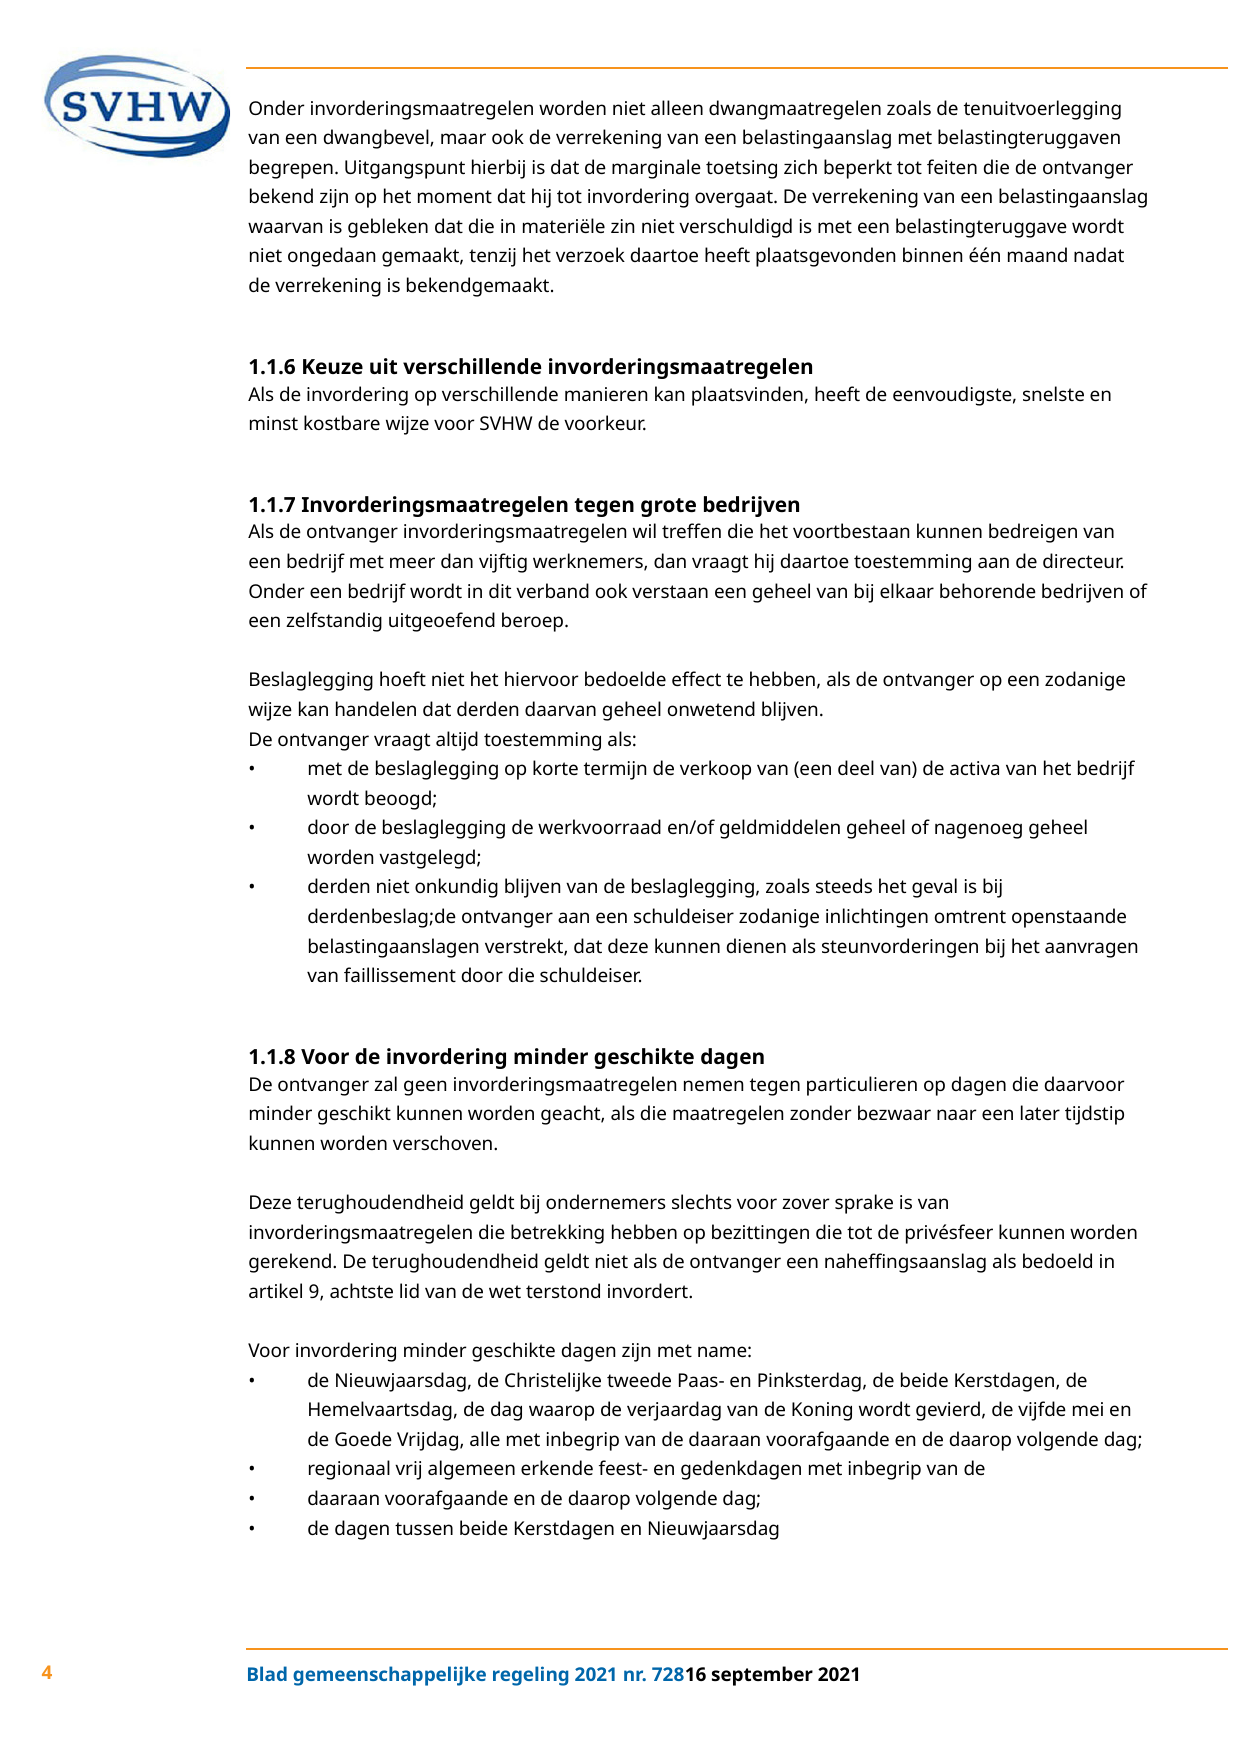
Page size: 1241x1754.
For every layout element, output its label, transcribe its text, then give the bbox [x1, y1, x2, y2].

list door de beslaglegging de werkvoorraad en/of geldmiddelen geheel of nagenoeg geheel worden vastgelegd; [248, 814, 1152, 870]
text 1.1.8 Voor de invordering minder geschikte dagen [248, 1042, 1152, 1071]
list met de beslaglegging op korte termijn de verkoop van (een deel van) de activa van het bedrijf wordt beoogd; [248, 755, 1152, 811]
picture [41, 47, 231, 172]
text Voor invordering minder geschikte dagen zijn met name: [248, 1337, 1152, 1363]
text De ontvanger vraagt altijd toestemming als: [248, 726, 1152, 752]
text Als de invordering op verschillende manieren kan plaatsvinden, heeft de eenvoudigste, snelste en minst kostbare wijze voor SVHW de voorkeur. [248, 381, 1152, 436]
text Als de ontvanger invorderingsmaatregelen wil treffen die het voortbestaan kunnen bedreigen van een bedrijf met meer dan vijftig werknemers, dan vraagt hij daartoe toestemming aan de directeur. Onder een bedrijf wordt in dit verband ook verstaan een geheel van bij elkaar behorende bedrijven of een zelfstandig uitgeoefend beroep. [248, 519, 1152, 633]
list derden niet onkundig blijven van de beslaglegging, zoals steeds het geval is bij derdenbeslag;de ontvanger aan een schuldeiser zodanige inlichtingen omtrent openstaande belastingaanslagen verstrekt, dat deze kunnen dienen als steunvorderingen bij het aanvragen van faillissement door die schuldeiser. [248, 874, 1152, 988]
text Beslaglegging hoeft niet het hiervoor bedoelde effect te hebben, als de ontvanger op een zodanige wijze kan handelen dat derden daarvan geheel onwetend blijven. [248, 667, 1152, 722]
text Onder invorderingsmaatregelen worden niet alleen dwangmaatregelen zoals de tenuitvoerlegging van een dwangbevel, maar ook de verrekening van een belastingaanslag met belastingteruggaven begrepen. Uitgangspunt hierbij is dat de marginale toetsing zich beperkt tot feiten die de ontvanger bekend zijn op het moment dat hij tot invordering overgaat. De verrekening van een belastingaanslag waarvan is gebleken dat die in materiële zin niet verschuldigd is met een belastingteruggave wordt niet ongedaan gemaakt, tenzij het verzoek daartoe heeft plaatsgevonden binnen één maand nadat de verrekening is bekendgemaakt. [248, 95, 1152, 298]
text De ontvanger zal geen invorderingsmaatregelen nemen tegen particulieren op dagen die daarvoor minder geschikt kunnen worden geacht, als die maatregelen zonder bezwaar naar een later tijdstip kunnen worden verschoven. [248, 1071, 1152, 1156]
text 1.1.7 Invorderingsmaatregelen tegen grote bedrijven [248, 490, 1152, 519]
list de dagen tussen beide Kerstdagen en Nieuwjaarsdag [248, 1515, 1152, 1540]
text 1.1.6 Keuze uit verschillende invorderingsmaatregelen [248, 352, 1152, 381]
list daaraan voorafgaande en de daarop volgende dag; [248, 1485, 1152, 1511]
text Deze terughoudendheid geldt bij ondernemers slechts voor zover sprake is van invorderingsmaatregelen die betrekking hebben op bezittingen die tot de privésfeer kunnen worden gerekend. De terughoudendheid geldt niet als de ontvanger een naheffingsaanslag als bedoeld in artikel 9, achtste lid van de wet terstond invordert. [248, 1189, 1152, 1304]
list de Nieuwjaarsdag, de Christelijke tweede Paas- en Pinksterdag, de beide Kerstdagen, de Hemelvaartsdag, de dag waarop de verjaardag van de Koning wordt gevierd, de vijfde mei en de Goede Vrijdag, alle met inbegrip van de daaraan voorafgaande en de daarop volgende dag; [248, 1367, 1152, 1452]
list regionaal vrij algemeen erkende feest- en gedenkdagen met inbegrip van de [248, 1456, 1152, 1481]
